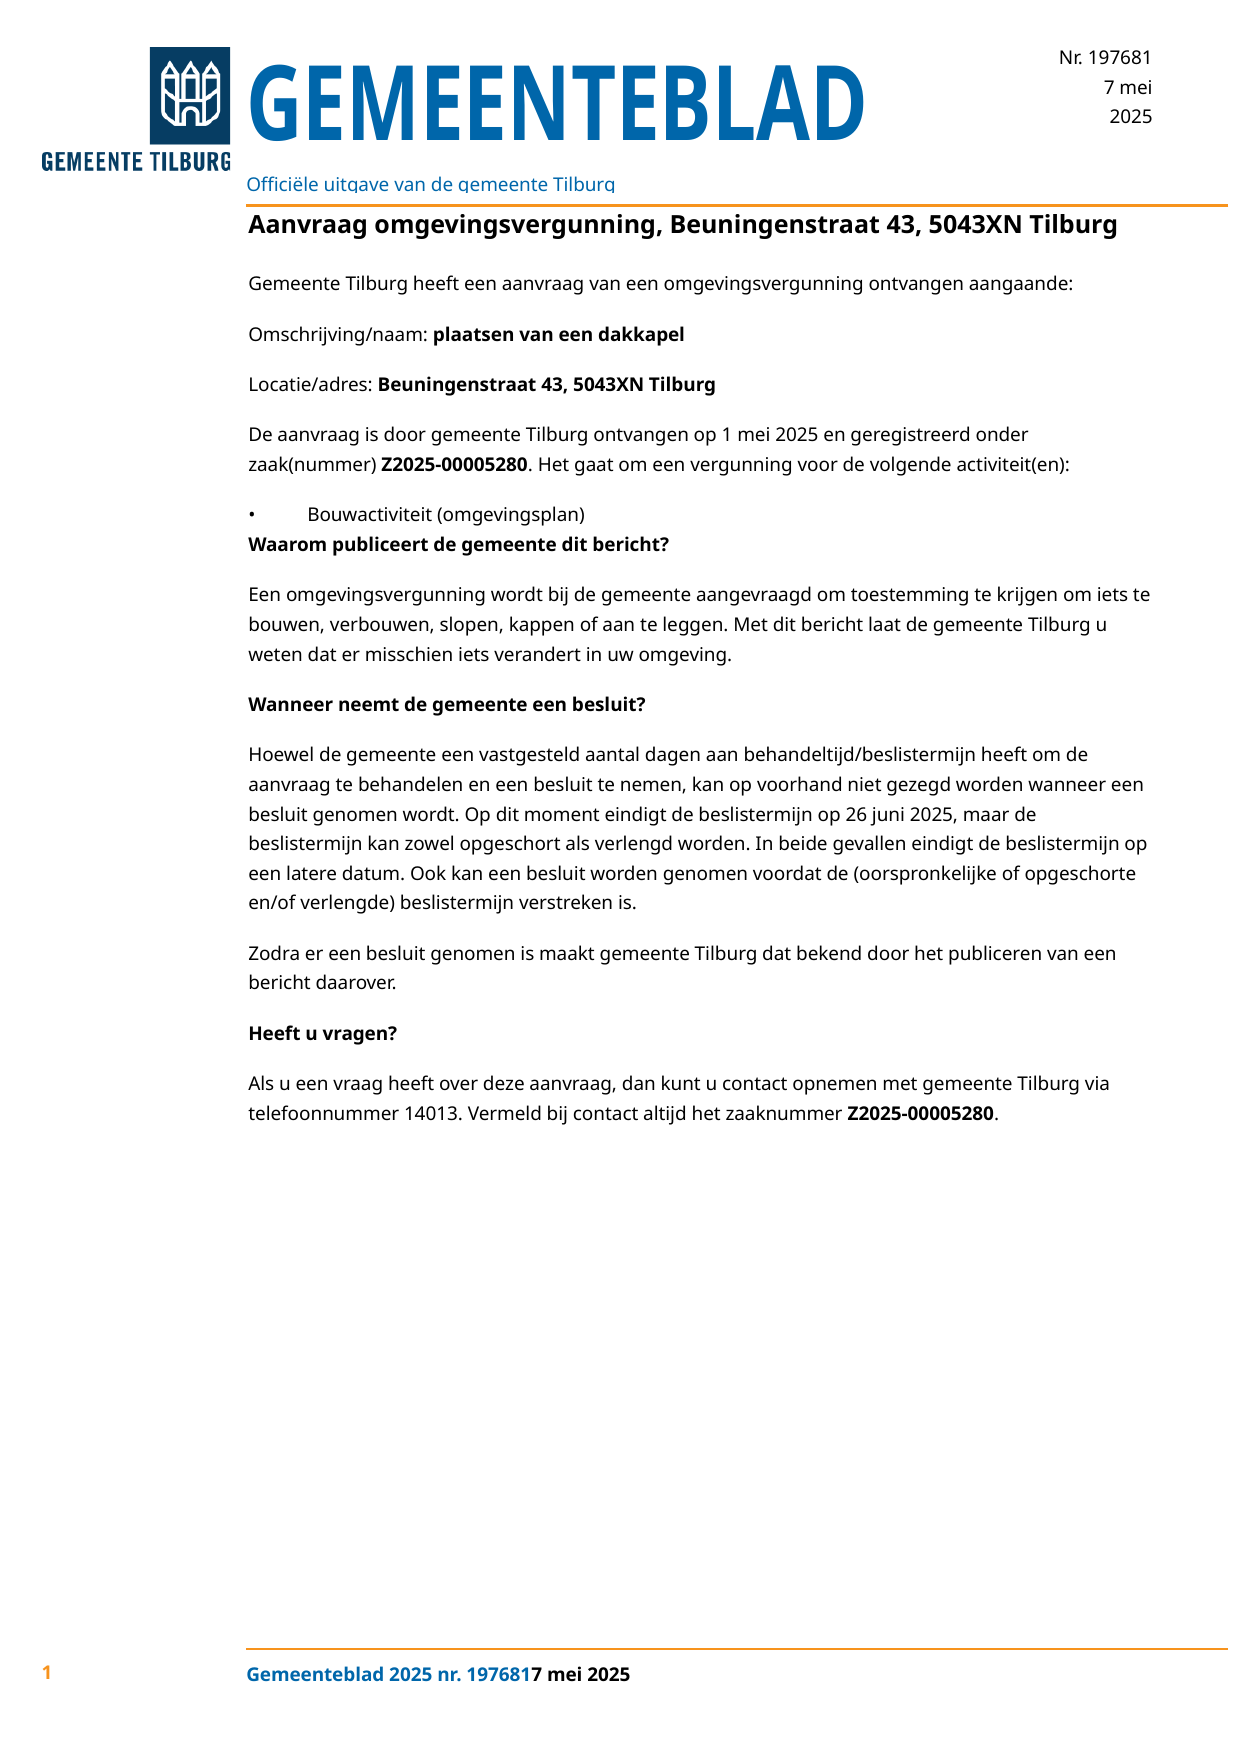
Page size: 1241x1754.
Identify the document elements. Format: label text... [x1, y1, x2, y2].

text Zodra er een besluit genomen is maakt gemeente Tilburg dat bekend door het publiceren van een bericht daarover. [248, 940, 1152, 995]
text Hoewel de gemeente een vastgesteld aantal dagen aan behandeltijd/beslistermijn heeft om de aanvraag te behandelen en een besluit te nemen, kan op voorhand niet gezegd worden wanneer een besluit genomen wordt. Op dit moment eindigt de beslistermijn op 26 juni 2025, maar de beslistermijn kan zowel opgeschort als verlengd worden. In beide gevallen eindigt de beslistermijn op een latere datum. Ook kan een besluit worden genomen voordat de (oorspronkelijke of opgeschorte en/of verlengde) beslistermijn verstreken is. [248, 742, 1152, 915]
text Een omgevingsvergunning wordt bij de gemeente aangevraagd om toestemming te krijgen om iets te bouwen, verbouwen, slopen, kappen of aan te leggen. Met dit bericht laat de gemeente Tilburg u weten dat er misschien iets verandert in uw omgeving. [248, 582, 1152, 666]
picture [41, 47, 231, 172]
text Omschrijving/naam: plaatsen van een dakkapel [248, 321, 1152, 346]
text Gemeente Tilburg heeft een aanvraag van een omgevingsvergunning ontvangen aangaande: [248, 270, 1152, 296]
text Aanvraag omgevingsvergunning, Beuningenstraat 43, 5043XN Tilburg [248, 207, 1152, 241]
list Bouwactiviteit (omgevingsplan) [248, 502, 1152, 527]
text Wanneer neemt de gemeente een besluit? [248, 691, 1152, 717]
text De aanvraag is door gemeente Tilburg ontvangen op 1 mei 2025 en geregistreerd onder zaak(nummer) Z2025-00005280. Het gaat om een vergunning voor de volgende activiteit(en): [248, 422, 1152, 477]
text Waarom publiceert de gemeente dit bericht? [248, 531, 1152, 557]
text Als u een vraag heeft over deze aanvraag, dan kunt u contact opnemen met gemeente Tilburg via telefoonnummer 14013. Vermeld bij contact altijd het zaaknummer Z2025-00005280. [248, 1070, 1152, 1126]
text Locatie/adres: Beuningenstraat 43, 5043XN Tilburg [248, 371, 1152, 397]
text Heeft u vragen? [248, 1020, 1152, 1046]
